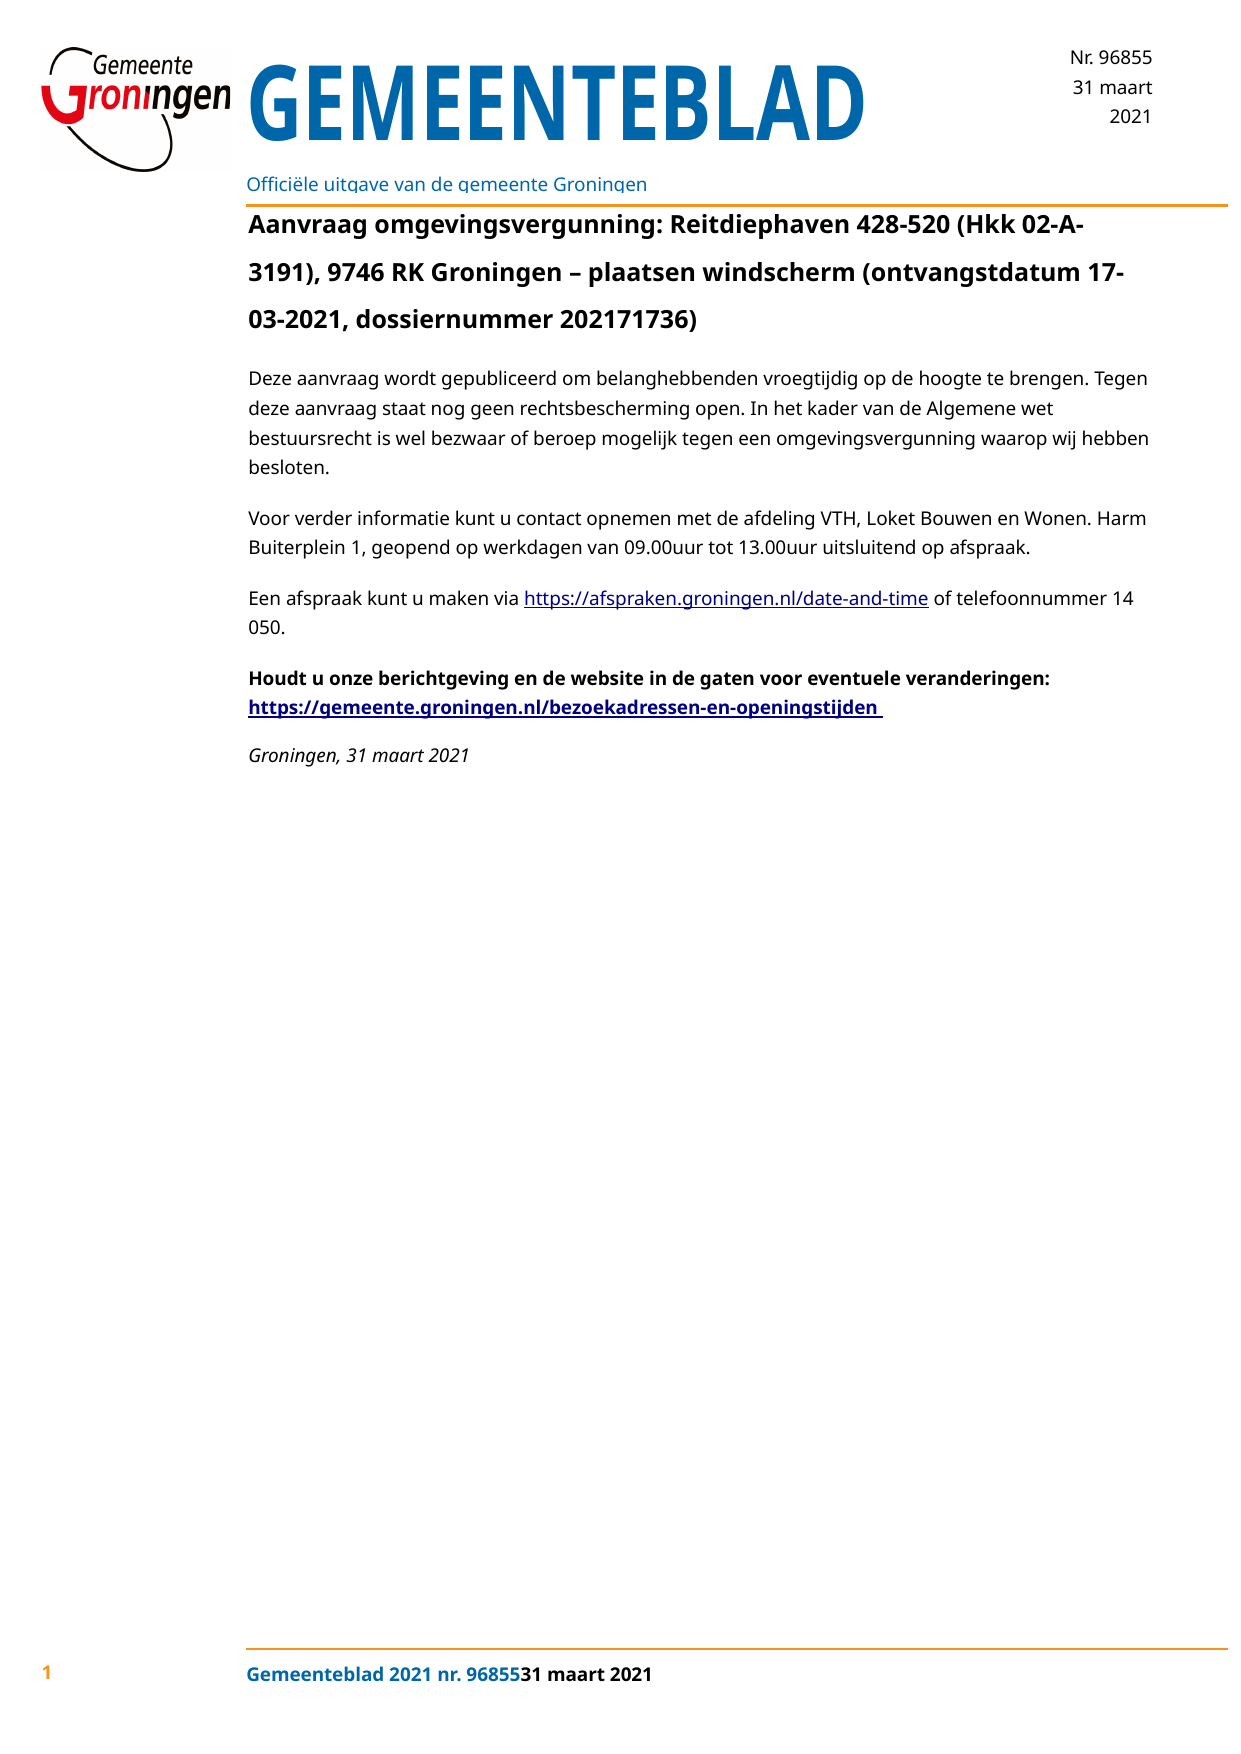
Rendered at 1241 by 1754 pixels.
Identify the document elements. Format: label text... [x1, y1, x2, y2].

text Houdt u onze berichtgeving en de website in de gaten voor eventuele veranderingen: https://gemeente.groningen.nl/bezoekadressen-en-openingstijden [248, 665, 1152, 720]
text Een afspraak kunt u maken via https://afspraken.groningen.nl/date-and-time of telefoonnummer 14 050. [248, 585, 1152, 640]
text Aanvraag omgevingsvergunning: Reitdiephaven 428-520 (Hkk 02-A-3191), 9746 RK Groningen – plaatsen windscherm (ontvangstdatum 17-03-2021, dossiernummer 202171736) [248, 207, 1152, 336]
text Groningen, 31 maart 2021 [248, 742, 1152, 768]
picture [41, 47, 231, 172]
text Voor verder informatie kunt u contact opnemen met de afdeling VTH, Loket Bouwen en Wonen. Harm Buiterplein 1, geopend op werkdagen van 09.00uur tot 13.00uur uitsluitend op afspraak. [248, 505, 1152, 560]
text Deze aanvraag wordt gepubliceerd om belanghebbenden vroegtijdig op de hoogte te brengen. Tegen deze aanvraag staat nog geen rechtsbescherming open. In het kader van de Algemene wet bestuursrecht is wel bezwaar of beroep mogelijk tegen een omgevingsvergunning waarop wij hebben besloten. [248, 366, 1152, 480]
